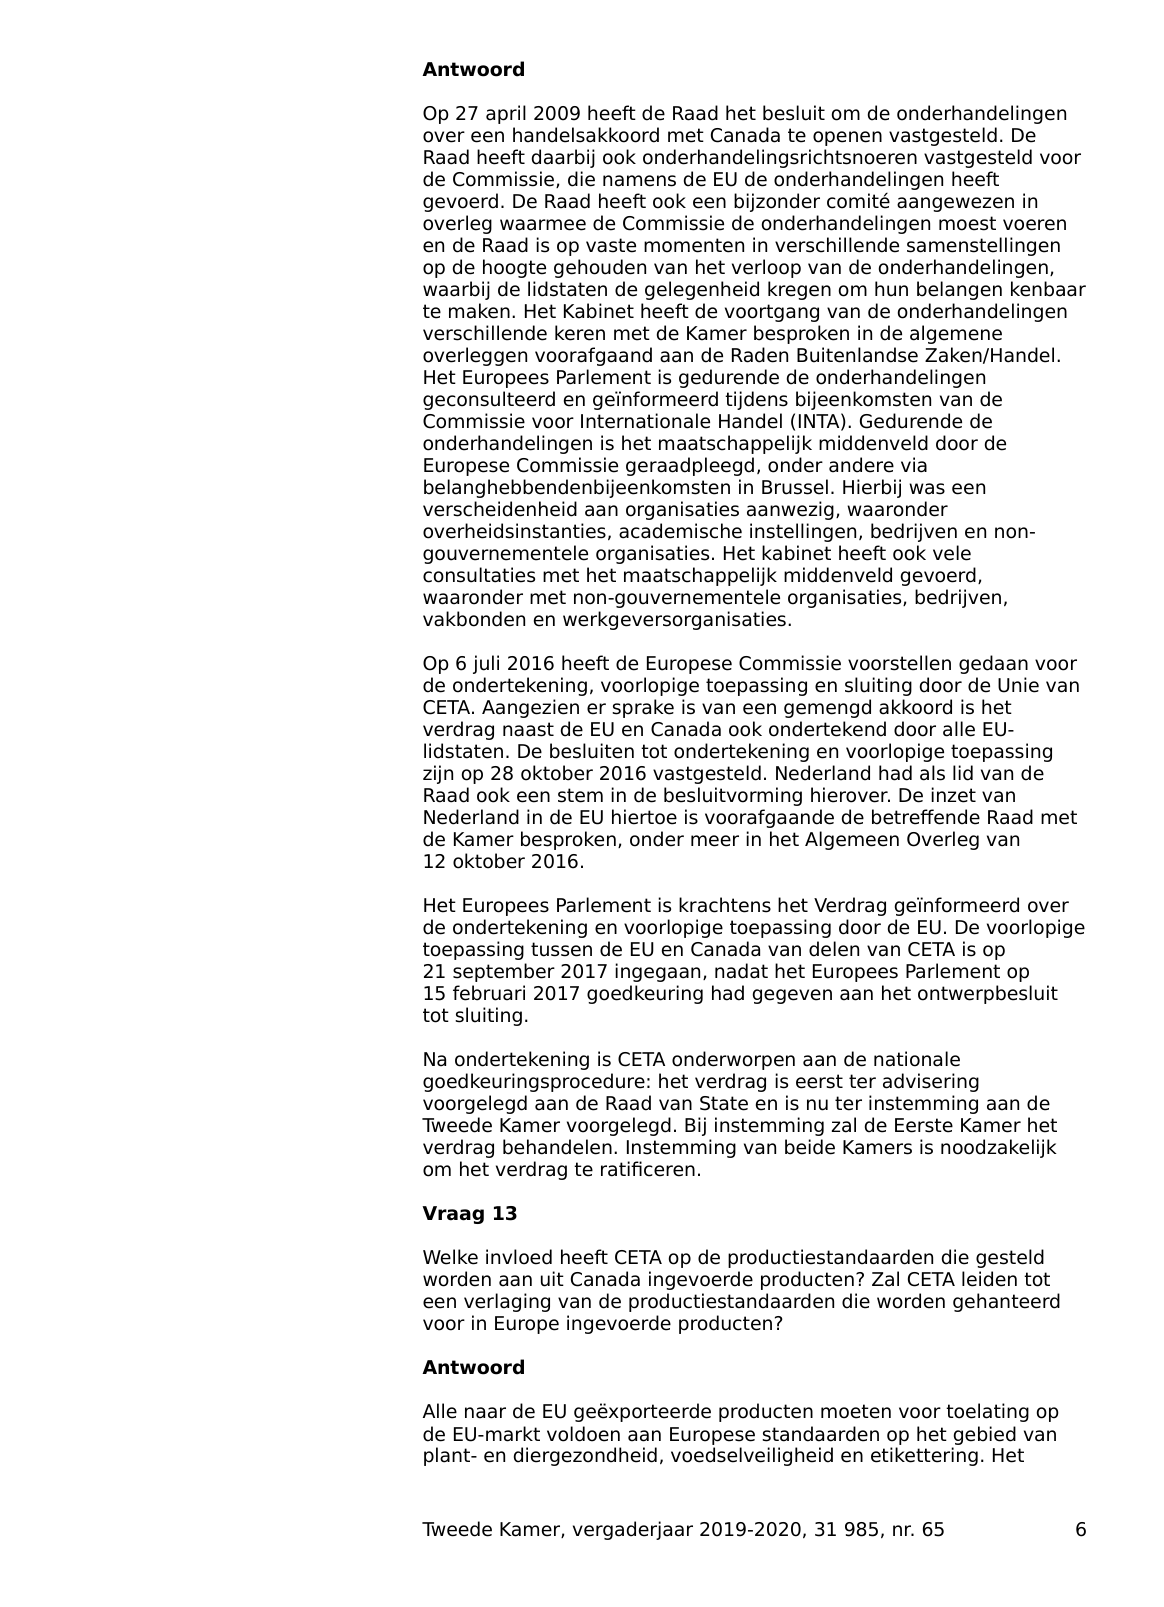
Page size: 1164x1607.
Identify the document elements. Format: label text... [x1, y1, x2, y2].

text Alle naar de EU geëxporteerde producten moeten voor toelating op de EU-markt voldoen aan Europese standaarden op het gebied van plant- en diergezondheid, voedselveiligheid en etikettering. Het [422, 1401, 1087, 1467]
text Op 6 juli 2016 heeft de Europese Commissie voorstellen gedaan voor de ondertekening, voorlopige toepassing en sluiting door de Unie van CETA. Aangezien er sprake is van een gemengd akkoord is het verdrag naast de EU en Canada ook ondertekend door alle EU-lidstaten. De besluiten tot ondertekening en voorlopige toepassing zijn op 28 oktober 2016 vastgesteld. Nederland had als lid van de Raad ook een stem in de besluitvorming hierover. De inzet van Nederland in de EU hiertoe is voorafgaande de betreffende Raad met de Kamer besproken, onder meer in het Algemeen Overleg van 12 oktober 2016. [422, 653, 1087, 873]
subtitle Antwoord [422, 1357, 1087, 1379]
subtitle Antwoord [422, 59, 1087, 81]
text Welke invloed heeft CETA op de productiestandaarden die gesteld worden aan uit Canada ingevoerde producten? Zal CETA leiden tot een verlaging van de productiestandaarden die worden gehanteerd voor in Europe ingevoerde producten? [422, 1247, 1087, 1335]
subtitle Vraag 13 [422, 1203, 1087, 1225]
text Op 27 april 2009 heeft de Raad het besluit om de onderhandelingen over een handelsakkoord met Canada te openen vastgesteld. De Raad heeft daarbij ook onderhandelingsrichtsnoeren vastgesteld voor de Commissie, die namens de EU de onderhandelingen heeft gevoerd. De Raad heeft ook een bijzonder comité aangewezen in overleg waarmee de Commissie de onderhandelingen moest voeren en de Raad is op vaste momenten in verschillende samenstellingen op de hoogte gehouden van het verloop van de onderhandelingen, waarbij de lidstaten de gelegenheid kregen om hun belangen kenbaar te maken. Het Kabinet heeft de voortgang van de onderhandelingen verschillende keren met de Kamer besproken in de algemene overleggen voorafgaand aan de Raden Buitenlandse Zaken/Handel. Het Europees Parlement is gedurende de onderhandelingen geconsulteerd en geïnformeerd tijdens bijeenkomsten van de Commissie voor Internationale Handel (INTA). Gedurende de onderhandelingen is het maatschappelijk middenveld door de Europese Commissie geraadpleegd, onder andere via belanghebbendenbijeenkomsten in Brussel. Hierbij was een verscheidenheid aan organisaties aanwezig, waaronder overheidsinstanties, academische instellingen, bedrijven en non-gouvernementele organisaties. Het kabinet heeft ook vele consultaties met het maatschappelijk middenveld gevoerd, waaronder met non-gouvernementele organisaties, bedrijven, vakbonden en werkgeversorganisaties. [422, 103, 1087, 631]
text Het Europees Parlement is krachtens het Verdrag geïnformeerd over de ondertekening en voorlopige toepassing door de EU. De voorlopige toepassing tussen de EU en Canada van delen van CETA is op 21 september 2017 ingegaan, nadat het Europees Parlement op 15 februari 2017 goedkeuring had gegeven aan het ontwerpbesluit tot sluiting. [422, 895, 1087, 1027]
text Na ondertekening is CETA onderworpen aan de nationale goedkeuringsprocedure: het verdrag is eerst ter advisering voorgelegd aan de Raad van State en is nu ter instemming aan de Tweede Kamer voorgelegd. Bij instemming zal de Eerste Kamer het verdrag behandelen. Instemming van beide Kamers is noodzakelijk om het verdrag te ratificeren. [422, 1049, 1087, 1181]
